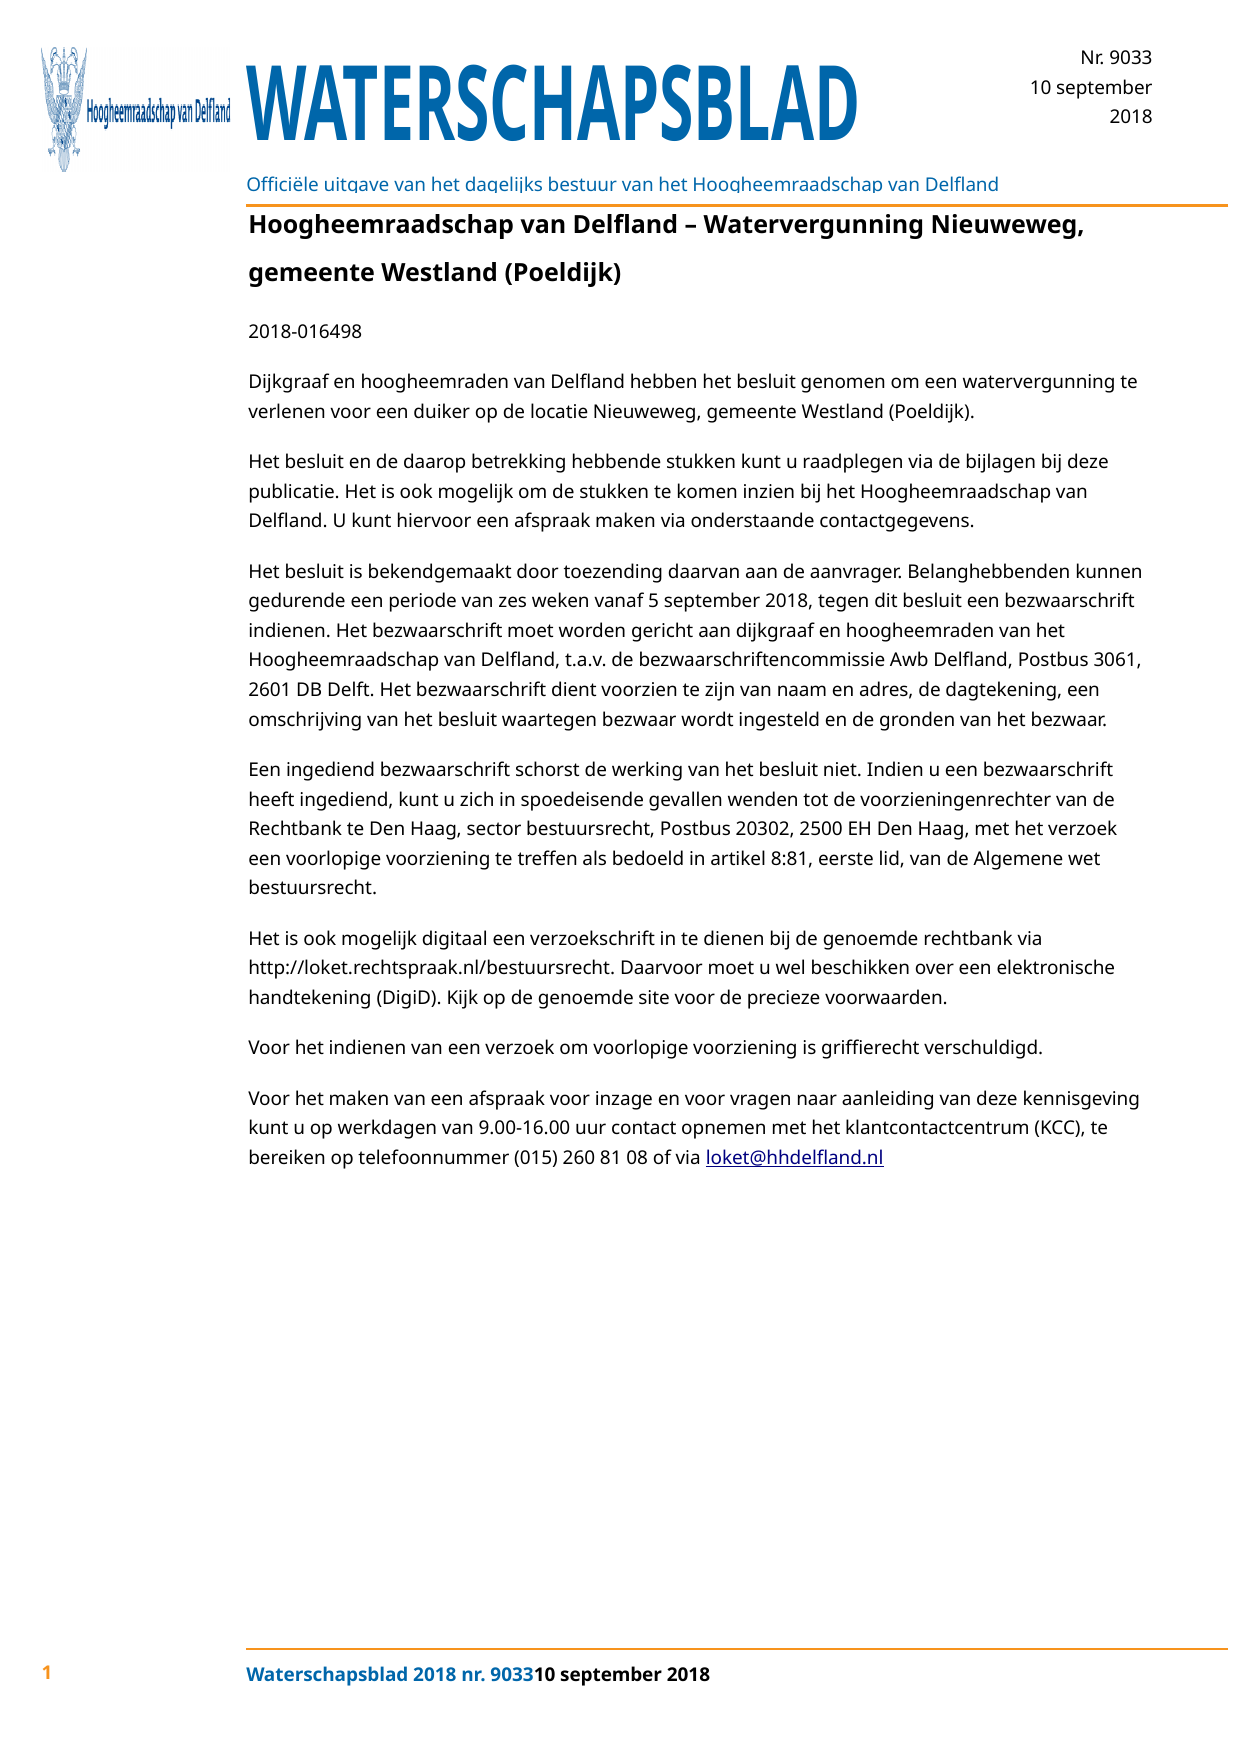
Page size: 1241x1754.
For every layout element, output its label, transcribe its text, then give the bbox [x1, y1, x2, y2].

text Het besluit is bekendgemaakt door toezending daarvan aan de aanvrager. Belanghebbenden kunnen gedurende een periode van zes weken vanaf 5 september 2018, tegen dit besluit een bezwaarschrift indienen. Het bezwaarschrift moet worden gericht aan dijkgraaf en hoogheemraden van het Hoogheemraadschap van Delfland, t.a.v. de bezwaarschriftencommissie Awb Delfland, Postbus 3061, 2601 DB Delft. Het bezwaarschrift dient voorzien te zijn van naam en adres, de dagtekening, een omschrijving van het besluit waartegen bezwaar wordt ingesteld en de gronden van het bezwaar. [248, 558, 1152, 732]
text 2018-016498 [248, 318, 1152, 344]
text Voor het maken van een afspraak voor inzage en voor vragen naar aanleiding van deze kennisgeving kunt u op werkdagen van 9.00-16.00 uur contact opnemen met het klantcontactcentrum (KCC), te bereiken op telefoonnummer (015) 260 81 08 of via loket@hhdelfland.nl [248, 1085, 1152, 1170]
text Dijkgraaf en hoogheemraden van Delfland hebben het besluit genomen om een watervergunning te verlenen voor een duiker op de locatie Nieuweweg, gemeente Westland (Poeldijk). [248, 368, 1152, 424]
picture [41, 47, 231, 172]
text Hoogheemraadschap van Delfland – Watervergunning Nieuweweg, gemeente Westland (Poeldijk) [248, 207, 1152, 288]
text Een ingediend bezwaarschrift schorst de werking van het besluit niet. Indien u een bezwaarschrift heeft ingediend, kunt u zich in spoedeisende gevallen wenden tot de voorzieningenrechter van de Rechtbank te Den Haag, sector bestuursrecht, Postbus 20302, 2500 EH Den Haag, met het verzoek een voorlopige voorziening te treffen als bedoeld in artikel 8:81, eerste lid, van de Algemene wet bestuursrecht. [248, 756, 1152, 900]
text Voor het indienen van een verzoek om voorlopige voorziening is griffierecht verschuldigd. [248, 1034, 1152, 1060]
text Het besluit en de daarop betrekking hebbende stukken kunt u raadplegen via de bijlagen bij deze publicatie. Het is ook mogelijk om de stukken te komen inzien bij het Hoogheemraadschap van Delfland. U kunt hiervoor een afspraak maken via onderstaande contactgegevens. [248, 448, 1152, 533]
text Het is ook mogelijk digitaal een verzoekschrift in te dienen bij de genoemde rechtbank via http://loket.rechtspraak.nl/bestuursrecht. Daarvoor moet u wel beschikken over een elektronische handtekening (DigiD). Kijk op de genoemde site voor de precieze voorwaarden. [248, 925, 1152, 1010]
